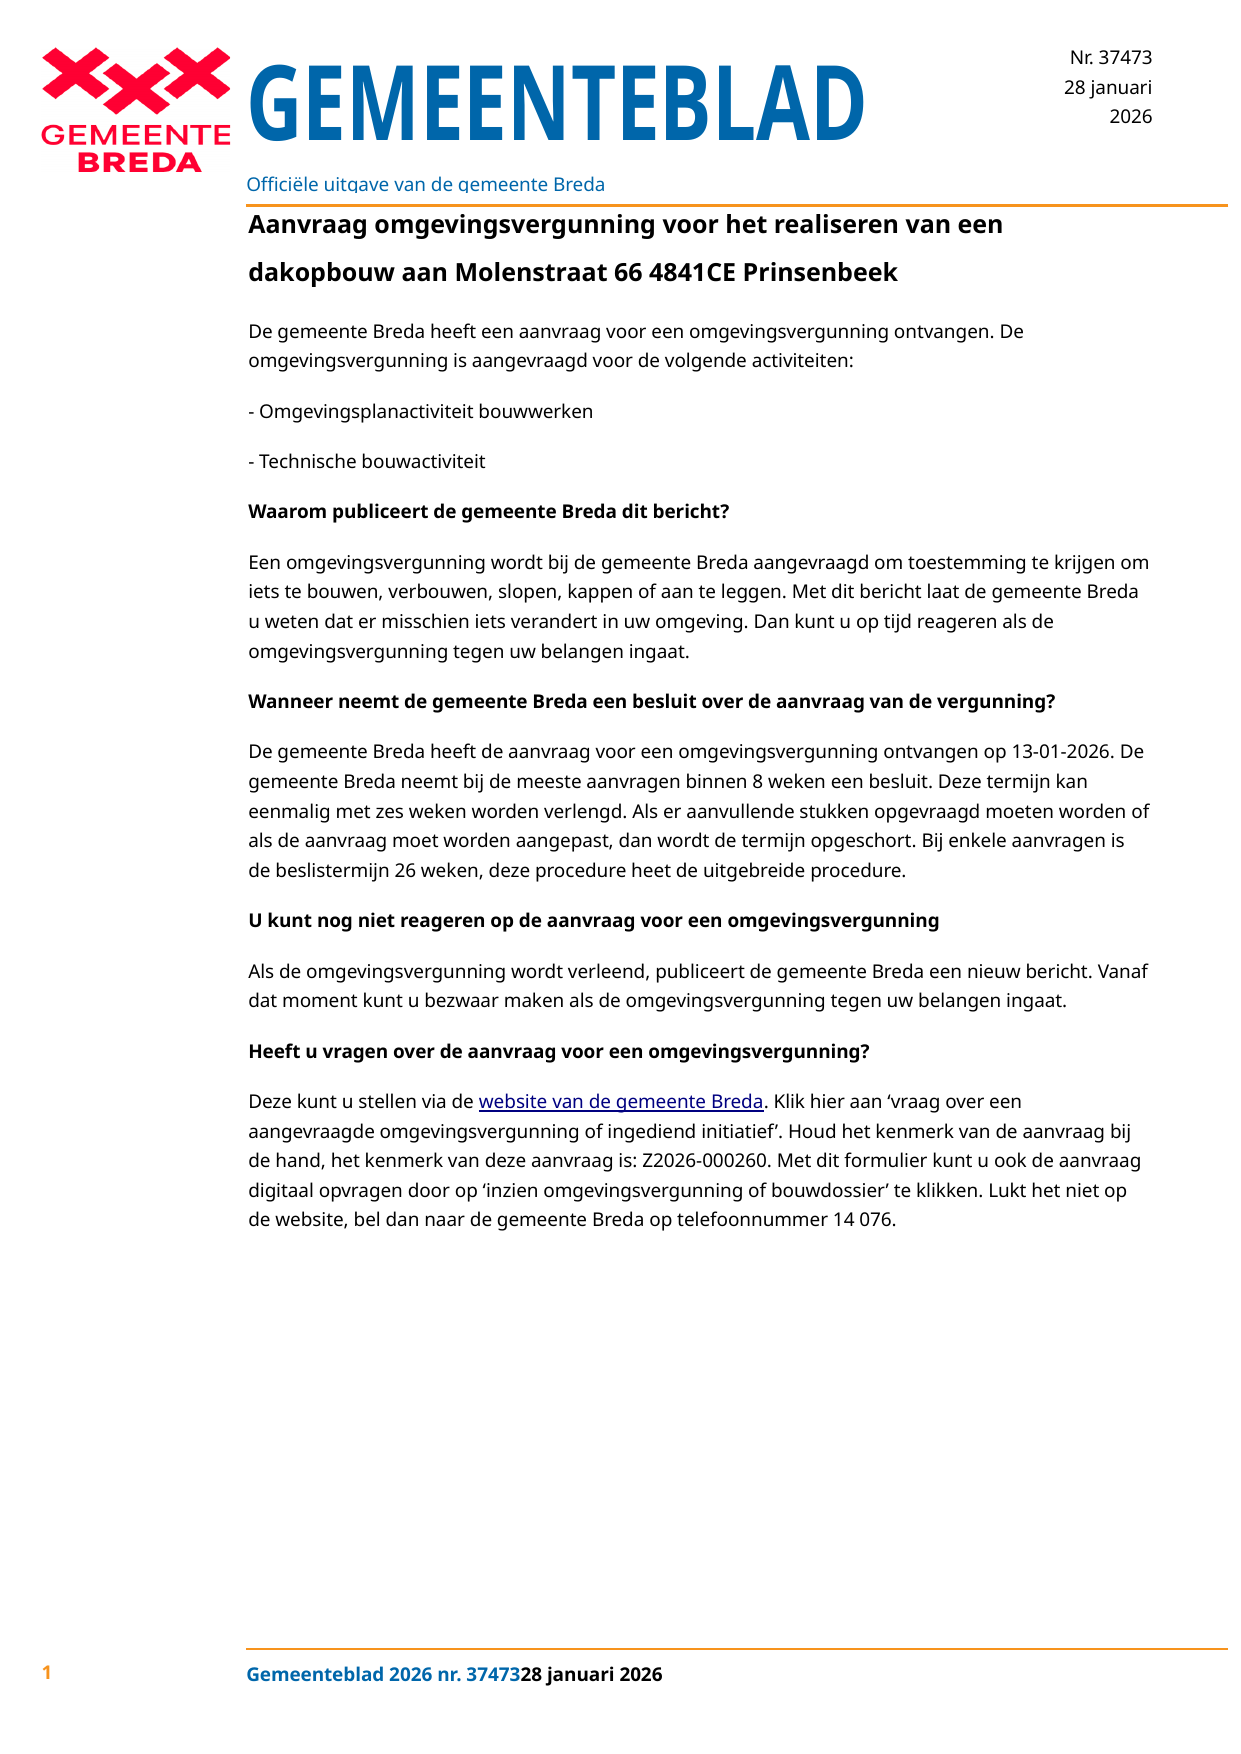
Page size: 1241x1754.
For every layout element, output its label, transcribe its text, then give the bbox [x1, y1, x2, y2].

text Wanneer neemt de gemeente Breda een besluit over de aanvraag van de vergunning? [248, 688, 1152, 714]
text - Technische bouwactiviteit [248, 448, 1152, 474]
text Deze kunt u stellen via de website van de gemeente Breda. Klik hier aan ‘vraag over een aangevraagde omgevingsvergunning of ingediend initiatief’. Houd het kenmerk van de aanvraag bij de hand, het kenmerk van deze aanvraag is: Z2026-000260. Met dit formulier kunt u ook de aanvraag digitaal opvragen door op ‘inzien omgevingsvergunning of bouwdossier’ te klikken. Lukt het niet op de website, bel dan naar de gemeente Breda op telefoonnummer 14 076. [248, 1088, 1152, 1232]
picture [41, 47, 231, 172]
text Als de omgevingsvergunning wordt verleend, publiceert de gemeente Breda een nieuw bericht. Vanaf dat moment kunt u bezwaar maken als de omgevingsvergunning tegen uw belangen ingaat. [248, 958, 1152, 1013]
text Waarom publiceert de gemeente Breda dit bericht? [248, 499, 1152, 524]
text De gemeente Breda heeft een aanvraag voor een omgevingsvergunning ontvangen. De omgevingsvergunning is aangevraagd voor de volgende activiteiten: [248, 318, 1152, 373]
text Heeft u vragen over de aanvraag voor een omgevingsvergunning? [248, 1038, 1152, 1064]
text Aanvraag omgevingsvergunning voor het realiseren van een dakopbouw aan Molenstraat 66 4841CE Prinsenbeek [248, 207, 1152, 288]
text - Omgevingsplanactiviteit bouwwerken [248, 398, 1152, 424]
text U kunt nog niet reageren op de aanvraag voor een omgevingsvergunning [248, 907, 1152, 933]
text Een omgevingsvergunning wordt bij de gemeente Breda aangevraagd om toestemming te krijgen om iets te bouwen, verbouwen, slopen, kappen of aan te leggen. Met dit bericht laat de gemeente Breda u weten dat er misschien iets verandert in uw omgeving. Dan kunt u op tijd reageren als de omgevingsvergunning tegen uw belangen ingaat. [248, 549, 1152, 664]
text De gemeente Breda heeft de aanvraag voor een omgevingsvergunning ontvangen op 13-01-2026. De gemeente Breda neemt bij de meeste aanvragen binnen 8 weken een besluit. Deze termijn kan eenmalig met zes weken worden verlengd. Als er aanvullende stukken opgevraagd moeten worden of als de aanvraag moet worden aangepast, dan wordt de termijn opgeschort. Bij enkele aanvragen is de beslistermijn 26 weken, deze procedure heet de uitgebreide procedure. [248, 739, 1152, 883]
